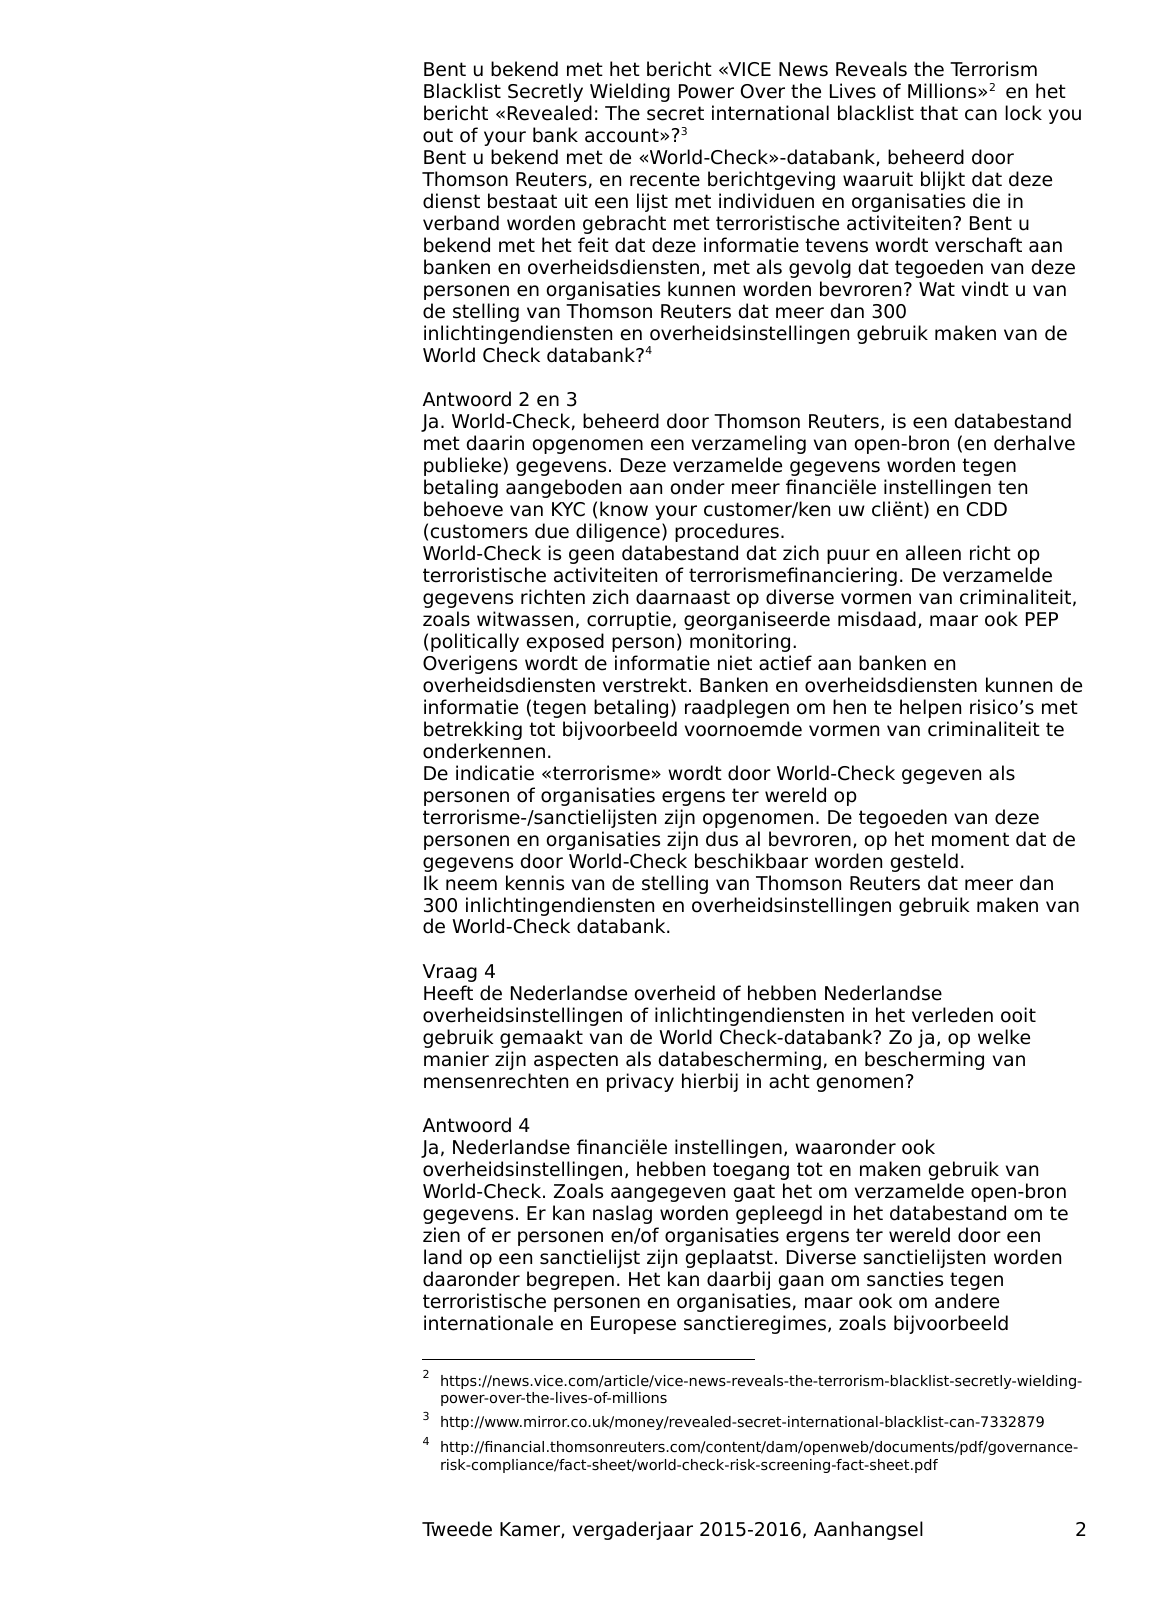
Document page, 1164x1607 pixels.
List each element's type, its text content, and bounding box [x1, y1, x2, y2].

text http://financial.thomsonreuters.com/content/dam/openweb/documents/pdf/governance-risk-compliance/fact-sheet/world-check-risk-screening-fact-sheet.pdf [422, 1435, 1087, 1474]
text Ik neem kennis van de stelling van Thomson Reuters dat meer dan 300 inlichtingendiensten en overheidsinstellingen gebruik maken van de World-Check databank. [422, 872, 1087, 938]
text Antwoord 2 en 3 [422, 389, 1087, 411]
text Bent u bekend met de «World-Check»-databank, beheerd door Thomson Reuters, en recente berichtgeving waaruit blijkt dat deze dienst bestaat uit een lijst met individuen en organisaties die in verband worden gebracht met terroristische activiteiten? Bent u bekend met het feit dat deze informatie tevens wordt verschaft aan banken en overheidsdiensten, met als gevolg dat tegoeden van deze personen en organisaties kunnen worden bevroren? Wat vindt u van de stelling van Thomson Reuters dat meer dan 300 inlichtingendiensten en overheidsinstellingen gebruik maken van de World Check databank? [422, 147, 1087, 367]
text Ja. World-Check, beheerd door Thomson Reuters, is een databestand met daarin opgenomen een verzameling van open-bron (en derhalve publieke) gegevens. Deze verzamelde gegevens worden tegen betaling aangeboden aan onder meer financiële instellingen ten behoeve van KYC (know your customer/ken uw cliënt) en CDD (customers due diligence) procedures. [422, 411, 1087, 543]
text https://news.vice.com/article/vice-news-reveals-the-terrorism-blacklist-secretly-wielding-power-over-the-lives-of-millions [422, 1368, 1087, 1407]
text De indicatie «terrorisme» wordt door World-Check gegeven als personen of organisaties ergens ter wereld op terrorisme-/sanctielijsten zijn opgenomen. De tegoeden van deze personen en organisaties zijn dus al bevroren, op het moment dat de gegevens door World-Check beschikbaar worden gesteld. [422, 763, 1087, 872]
text Overigens wordt de informatie niet actief aan banken en overheidsdiensten verstrekt. Banken en overheidsdiensten kunnen de informatie (tegen betaling) raadplegen om hen te helpen risico’s met betrekking tot bijvoorbeeld voornoemde vormen van criminaliteit te onderkennen. [422, 653, 1087, 763]
text http://www.mirror.co.uk/money/revealed-secret-international-blacklist-can-7332879 [422, 1410, 1087, 1432]
text Ja, Nederlandse financiële instellingen, waaronder ook overheidsinstellingen, hebben toegang tot en maken gebruik van World-Check. Zoals aangegeven gaat het om verzamelde open-bron gegevens. Er kan naslag worden gepleegd in het databestand om te zien of er personen en/of organisaties ergens ter wereld door een land op een sanctielijst zijn geplaatst. Diverse sanctielijsten worden daaronder begrepen. Het kan daarbij gaan om sancties tegen terroristische personen en organisaties, maar ook om andere internationale en Europese sanctieregimes, zoals bijvoorbeeld [422, 1137, 1087, 1334]
text World-Check is geen databestand dat zich puur en alleen richt op terroristische activiteiten of terrorismefinanciering. De verzamelde gegevens richten zich daarnaast op diverse vormen van criminaliteit, zoals witwassen, corruptie, georganiseerde misdaad, maar ook PEP (politically exposed person) monitoring. [422, 543, 1087, 653]
text Bent u bekend met het bericht «VICE News Reveals the Terrorism Blacklist Secretly Wielding Power Over the Lives of Millions» en het bericht «Revealed: The secret international blacklist that can lock you out of your bank account»? [422, 59, 1087, 147]
text Heeft de Nederlandse overheid of hebben Nederlandse overheidsinstellingen of inlichtingendiensten in het verleden ooit gebruik gemaakt van de World Check-databank? Zo ja, op welke manier zijn aspecten als databescherming, en bescherming van mensenrechten en privacy hierbij in acht genomen? [422, 983, 1087, 1092]
text Vraag 4 [422, 961, 1087, 983]
text Antwoord 4 [422, 1115, 1087, 1137]
